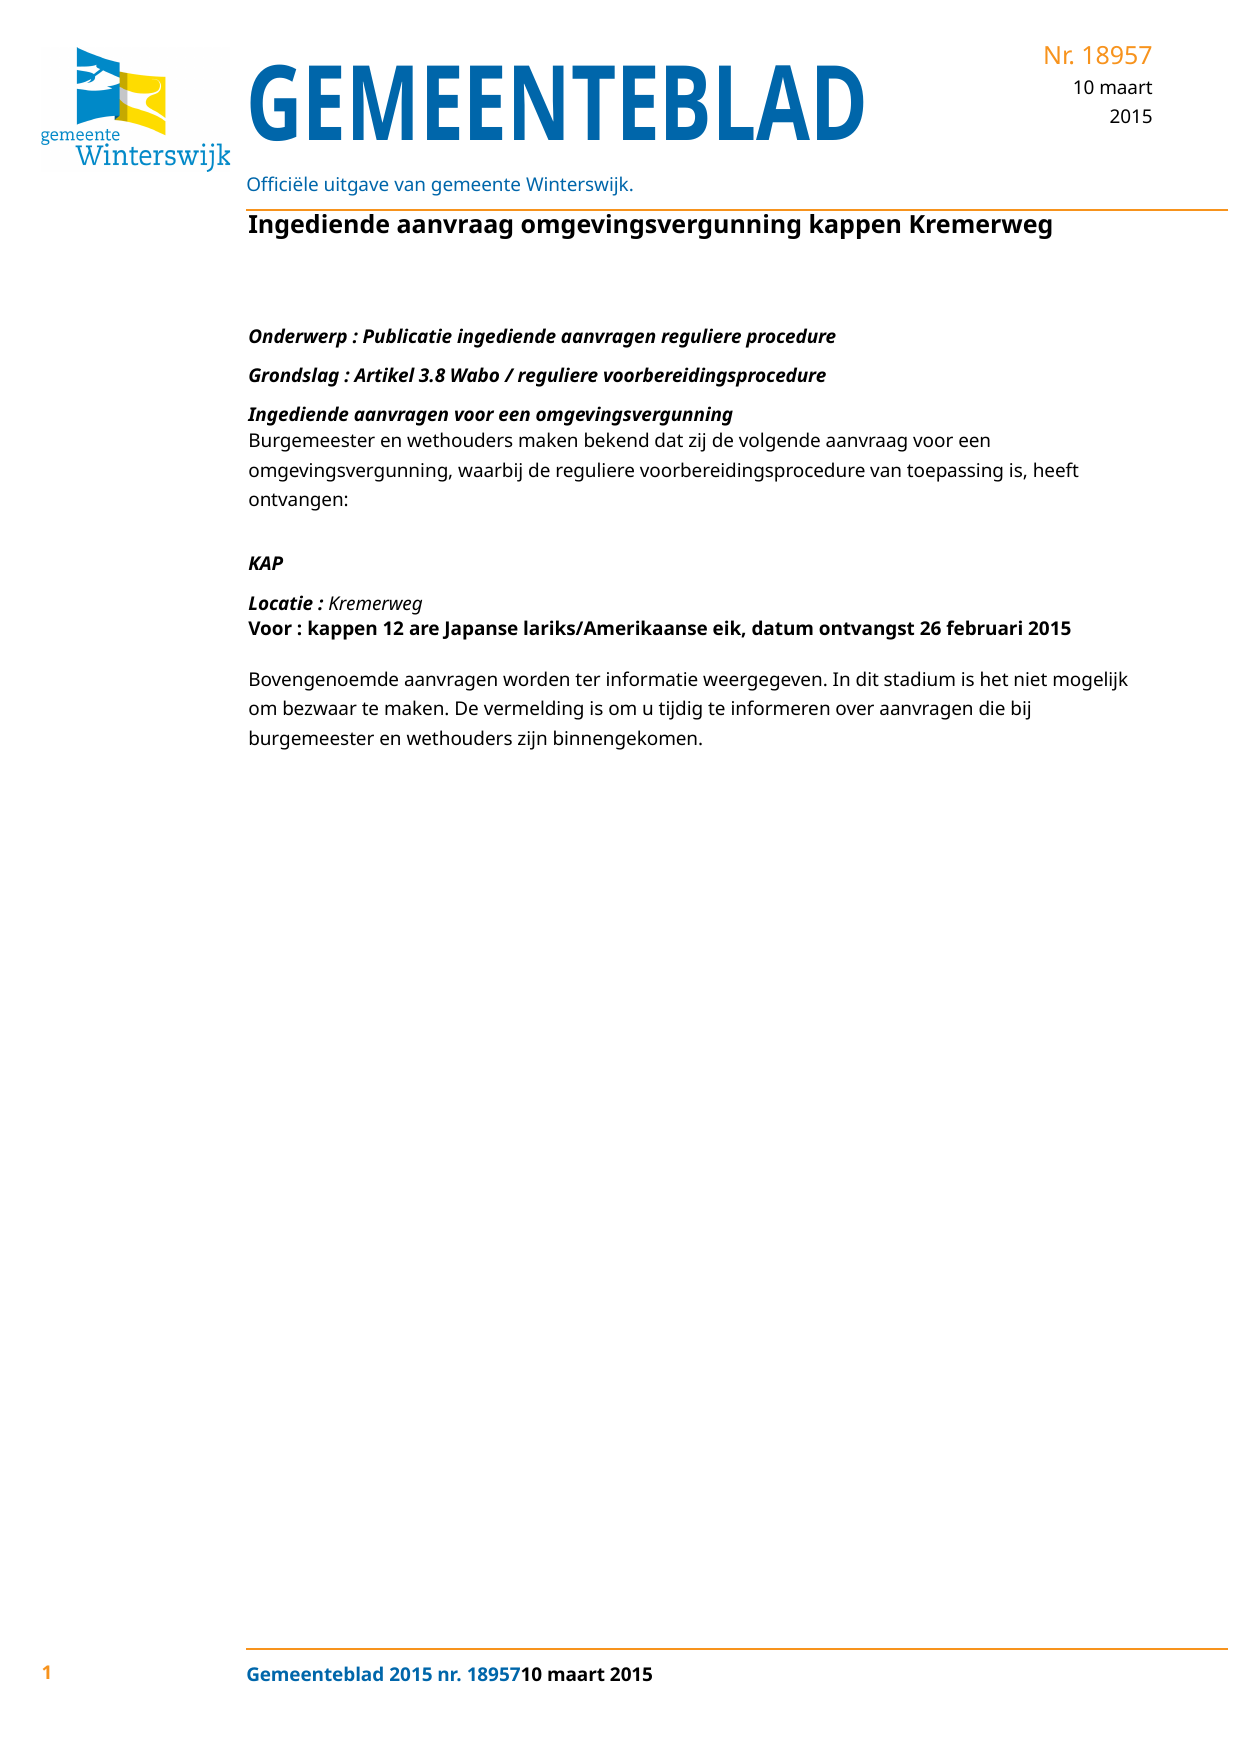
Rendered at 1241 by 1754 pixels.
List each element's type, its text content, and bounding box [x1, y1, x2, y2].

text Locatie : Kremerweg [248, 590, 1152, 616]
text Ingediende aanvraag omgevingsvergunning kappen Kremerweg [248, 211, 1152, 241]
picture [41, 47, 231, 172]
text Burgemeester en wethouders maken bekend dat zij de volgende aanvraag voor een omgevingsvergunning, waarbij de reguliere voorbereidingsprocedure van toepassing is, heeft ontvangen: [248, 427, 1152, 512]
text Grondslag : Artikel 3.8 Wabo / reguliere voorbereidingsprocedure [248, 362, 1152, 388]
text Ingediende aanvragen voor een omgevingsvergunning [248, 402, 1152, 427]
text Onderwerp : Publicatie ingediende aanvragen reguliere procedure [248, 323, 1152, 349]
text Voor : kappen 12 are Japanse lariks/Amerikaanse eik, datum ontvangst 26 februari 2015 [248, 616, 1152, 641]
picture [225, 153, 231, 162]
text Bovengenoemde aanvragen worden ter informatie weergegeven. In dit stadium is het niet mogelijk om bezwaar te maken. De vermelding is om u tijdig te informeren over aanvragen die bij burgemeester en wethouders zijn binnengekomen. [248, 666, 1152, 751]
text KAP [248, 551, 1152, 576]
